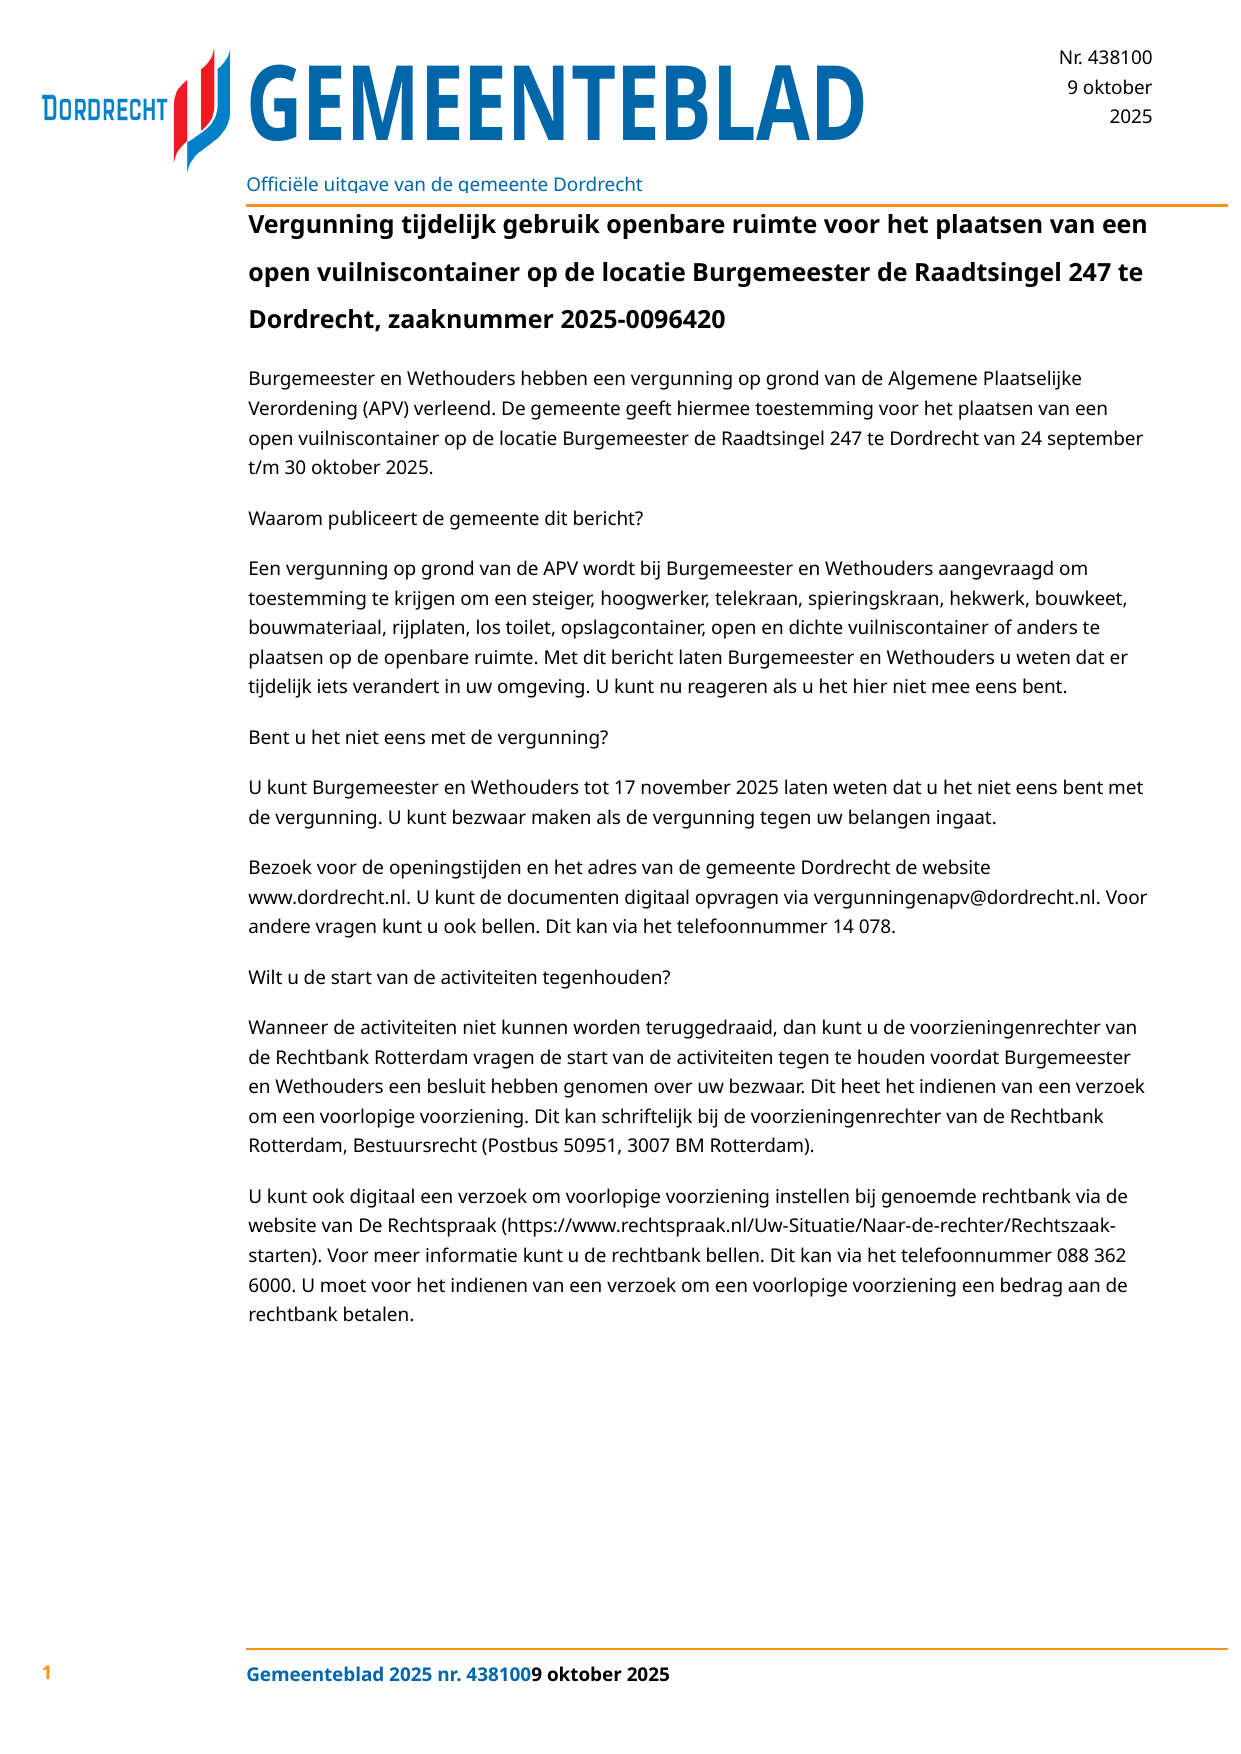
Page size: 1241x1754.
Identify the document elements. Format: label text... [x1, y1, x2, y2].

text U kunt Burgemeester en Wethouders tot 17 november 2025 laten weten dat u het niet eens bent met de vergunning. U kunt bezwaar maken als de vergunning tegen uw belangen ingaat. [248, 774, 1152, 829]
text Burgemeester en Wethouders hebben een vergunning op grond van de Algemene Plaatselijke Verordening (APV) verleend. De gemeente geeft hiermee toestemming voor het plaatsen van een open vuilniscontainer op de locatie Burgemeester de Raadtsingel 247 te Dordrecht van 24 september t/m 30 oktober 2025. [248, 366, 1152, 480]
text Wanneer de activiteiten niet kunnen worden teruggedraaid, dan kunt u de voorzieningenrechter van de Rechtbank Rotterdam vragen de start van de activiteiten tegen te houden voordat Burgemeester en Wethouders een besluit hebben genomen over uw bezwaar. Dit heet het indienen van een verzoek om een voorlopige voorziening. Dit kan schriftelijk bij de voorzieningenrechter van de Rechtbank Rotterdam, Bestuursrecht (Postbus 50951, 3007 BM Rotterdam). [248, 1014, 1152, 1158]
picture [41, 47, 231, 172]
text U kunt ook digitaal een verzoek om voorlopige voorziening instellen bij genoemde rechtbank via de website van De Rechtspraak (https://www.rechtspraak.nl/Uw-Situatie/Naar-de-rechter/Rechtszaak-starten). Voor meer informatie kunt u de rechtbank bellen. Dit kan via het telefoonnummer 088 362 6000. U moet voor het indienen van een verzoek om een voorlopige voorziening een bedrag aan de rechtbank betalen. [248, 1183, 1152, 1327]
text Wilt u de start van de activiteiten tegenhouden? [248, 964, 1152, 989]
text Bent u het niet eens met de vergunning? [248, 724, 1152, 749]
text Waarom publiceert de gemeente dit bericht? [248, 505, 1152, 530]
text Bezoek voor de openingstijden en het adres van de gemeente Dordrecht de website www.dordrecht.nl. U kunt de documenten digitaal opvragen via vergunningenapv@dordrecht.nl. Voor andere vragen kunt u ook bellen. Dit kan via het telefoonnummer 14 078. [248, 854, 1152, 939]
text Een vergunning op grond van de APV wordt bij Burgemeester en Wethouders aangevraagd om toestemming te krijgen om een steiger, hoogwerker, telekraan, spieringskraan, hekwerk, bouwkeet, bouwmateriaal, rijplaten, los toilet, opslagcontainer, open en dichte vuilniscontainer of anders te plaatsen op de openbare ruimte. Met dit bericht laten Burgemeester en Wethouders u weten dat er tijdelijk iets verandert in uw omgeving. U kunt nu reageren als u het hier niet mee eens bent. [248, 555, 1152, 699]
text Vergunning tijdelijk gebruik openbare ruimte voor het plaatsen van een open vuilniscontainer op de locatie Burgemeester de Raadtsingel 247 te Dordrecht, zaaknummer 2025-0096420 [248, 207, 1152, 336]
